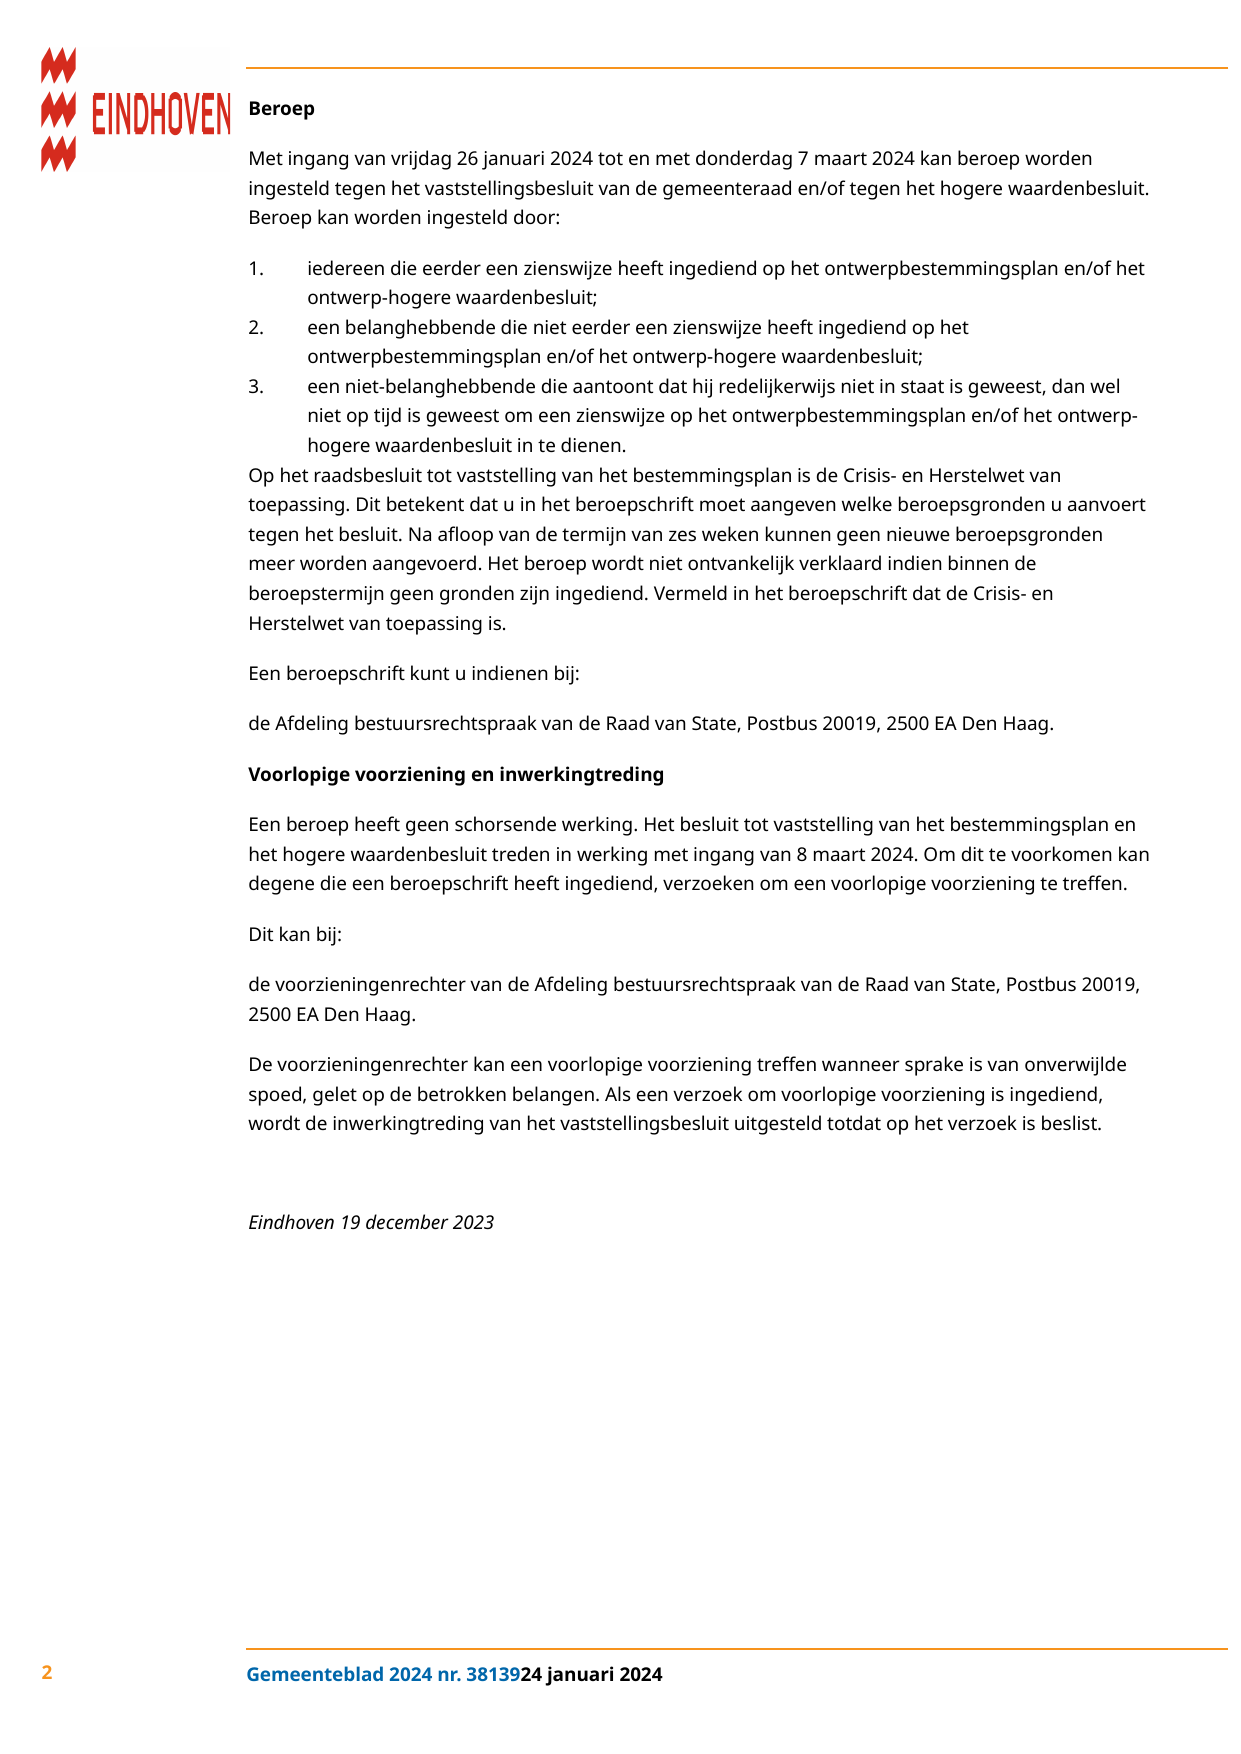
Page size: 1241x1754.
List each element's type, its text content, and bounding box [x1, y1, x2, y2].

text Eindhoven 19 december 2023 [248, 1209, 1152, 1234]
text Dit kan bij: [248, 921, 1152, 947]
text de Afdeling bestuursrechtspraak van de Raad van State, Postbus 20019, 2500 EA Den Haag. [248, 711, 1152, 736]
text Een beroepschrift kunt u indienen bij: [248, 660, 1152, 686]
text Met ingang van vrijdag 26 januari 2024 tot en met donderdag 7 maart 2024 kan beroep worden ingesteld tegen het vaststellingsbesluit van de gemeenteraad en/of tegen het hogere waardenbesluit. Beroep kan worden ingesteld door: [248, 145, 1152, 230]
text de voorzieningenrechter van de Afdeling bestuursrechtspraak van de Raad van State, Postbus 20019, 2500 EA Den Haag. [248, 971, 1152, 1027]
text Een beroep heeft geen schorsende werking. Het besluit tot vaststelling van het bestemmingsplan en het hogere waardenbesluit treden in werking met ingang van 8 maart 2024. Om dit te voorkomen kan degene die een beroepschrift heeft ingediend, verzoeken om een voorlopige voorziening te treffen. [248, 811, 1152, 896]
text Voorlopige voorziening en inwerkingtreding [248, 761, 1152, 787]
text Beroep [248, 95, 1152, 121]
text De voorzieningenrechter kan een voorlopige voorziening treffen wanneer sprake is van onverwijlde spoed, gelet op de betrokken belangen. Als een verzoek om voorlopige voorziening is ingediend, wordt de inwerkingtreding van het vaststellingsbesluit uitgesteld totdat op het verzoek is beslist. [248, 1051, 1152, 1136]
list iedereen die eerder een zienswijze heeft ingediend op het ontwerpbestemmingsplan en/of het ontwerp-hogere waardenbesluit; [248, 255, 1152, 310]
list een niet-belanghebbende die aantoont dat hij redelijkerwijs niet in staat is geweest, dan wel niet op tijd is geweest om een zienswijze op het ontwerpbestemmingsplan en/of het ontwerp-hogere waardenbesluit in te dienen. [248, 373, 1152, 458]
list een belanghebbende die niet eerder een zienswijze heeft ingediend op het ontwerpbestemmingsplan en/of het ontwerp-hogere waardenbesluit; [248, 314, 1152, 369]
picture [41, 47, 231, 172]
text Op het raadsbesluit tot vaststelling van het bestemmingsplan is de Crisis- en Herstelwet van toepassing. Dit betekent dat u in het beroepschrift moet aangeven welke beroepsgronden u aanvoert tegen het besluit. Na afloop van de termijn van zes weken kunnen geen nieuwe beroepsgronden meer worden aangevoerd. Het beroep wordt niet ontvankelijk verklaard indien binnen de beroepstermijn geen gronden zijn ingediend. Vermeld in het beroepschrift dat de Crisis- en Herstelwet van toepassing is. [248, 462, 1152, 636]
